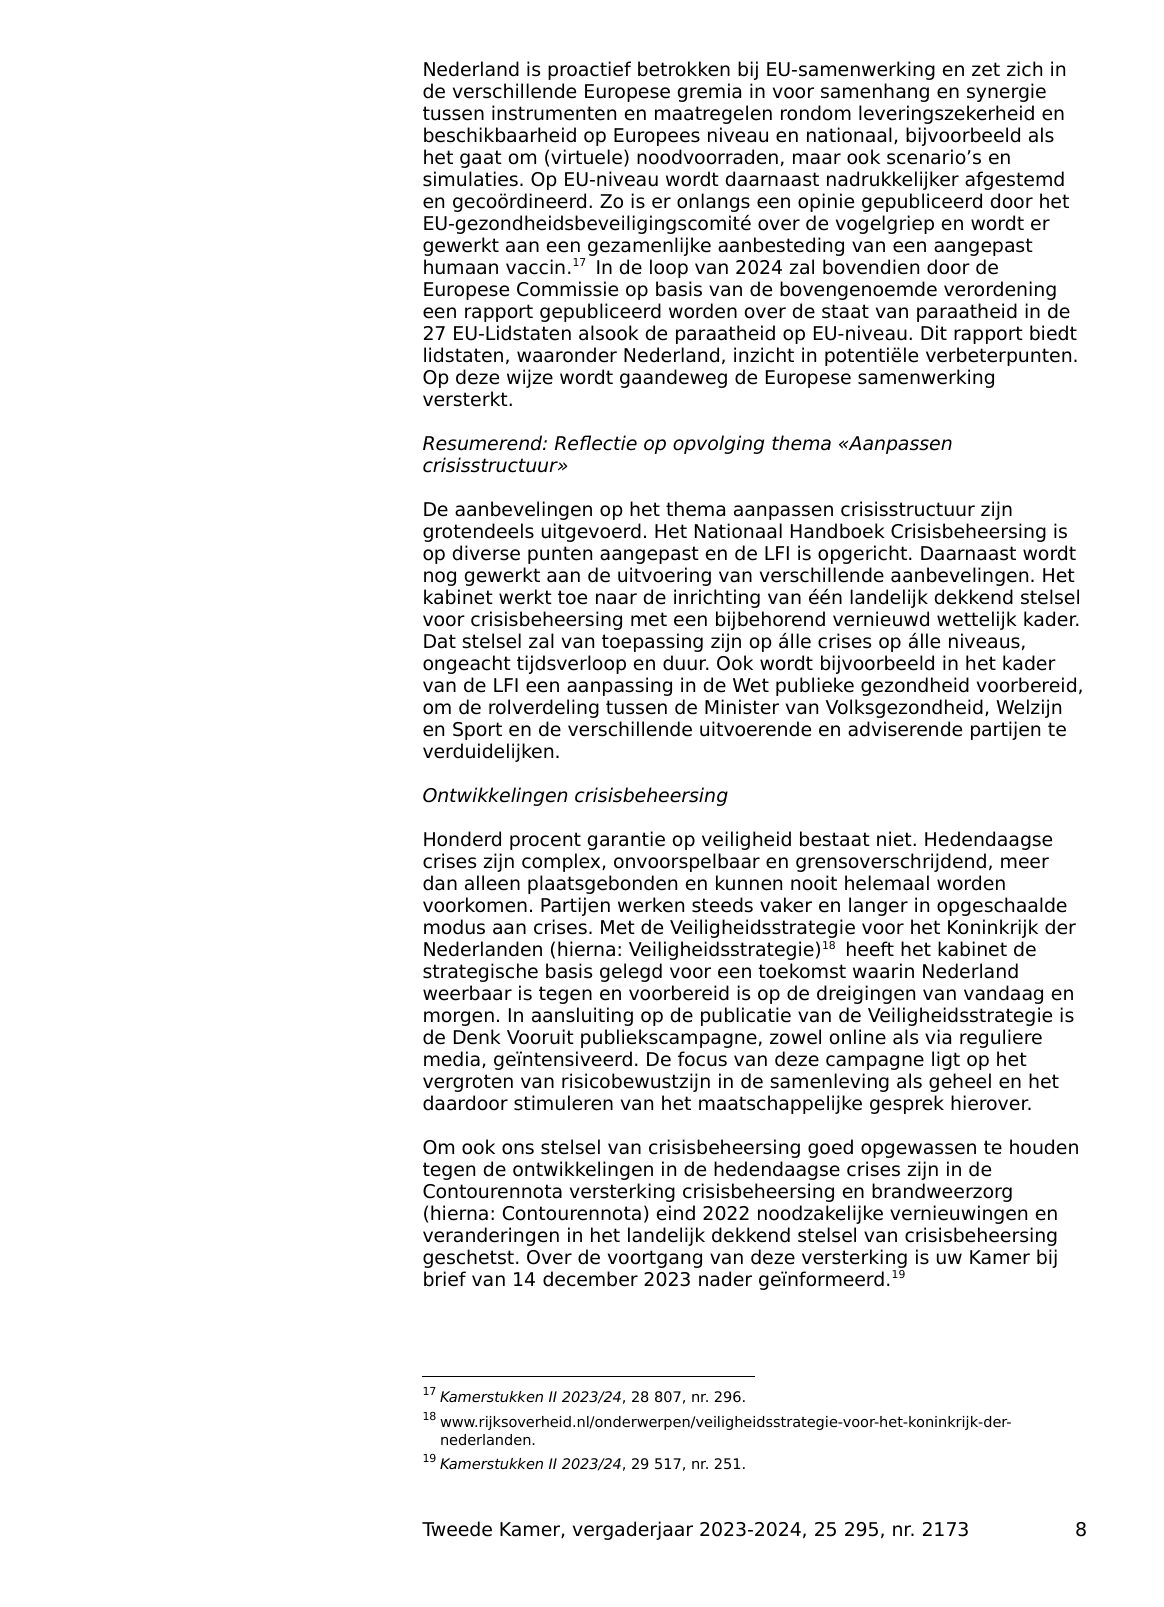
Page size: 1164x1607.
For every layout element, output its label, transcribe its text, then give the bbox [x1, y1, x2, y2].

subtitle Resumerend: Reflectie op opvolging thema «Aanpassen crisisstructuur» [422, 433, 1087, 477]
text Nederland is proactief betrokken bij EU-samenwerking en zet zich in de verschillende Europese gremia in voor samenhang en synergie tussen instrumenten en maatregelen rondom leveringszekerheid en beschikbaarheid op Europees niveau en nationaal, bijvoorbeeld als het gaat om (virtuele) noodvoorraden, maar ook scenario’s en simulaties. Op EU-niveau wordt daarnaast nadrukkelijker afgestemd en gecoördineerd. Zo is er onlangs een opinie gepubliceerd door het EU-gezondheidsbeveiligingscomité over de vogelgriep en wordt er gewerkt aan een gezamenlijke aanbesteding van een aangepast humaan vaccin. In de loop van 2024 zal bovendien door de Europese Commissie op basis van de bovengenoemde verordening een rapport gepubliceerd worden over de staat van paraatheid in de 27 EU-Lidstaten alsook de paraatheid op EU-niveau. Dit rapport biedt lidstaten, waaronder Nederland, inzicht in potentiële verbeterpunten. Op deze wijze wordt gaandeweg de Europese samenwerking versterkt. [422, 59, 1087, 411]
subtitle Ontwikkelingen crisisbeheersing [422, 785, 1087, 807]
text De aanbevelingen op het thema aanpassen crisisstructuur zijn grotendeels uitgevoerd. Het Nationaal Handboek Crisisbeheersing is op diverse punten aangepast en de LFI is opgericht. Daarnaast wordt nog gewerkt aan de uitvoering van verschillende aanbevelingen. Het kabinet werkt toe naar de inrichting van één landelijk dekkend stelsel voor crisisbeheersing met een bijbehorend vernieuwd wettelijk kader. Dat stelsel zal van toepassing zijn op álle crises op álle niveaus, ongeacht tijdsverloop en duur. Ook wordt bijvoorbeeld in het kader van de LFI een aanpassing in de Wet publieke gezondheid voorbereid, om de rolverdeling tussen de Minister van Volksgezondheid, Welzijn en Sport en de verschillende uitvoerende en adviserende partijen te verduidelijken. [422, 499, 1087, 763]
text Kamerstukken II 2023/24, 28 807, nr. 296. [422, 1385, 1087, 1407]
text www.rijksoverheid.nl/onderwerpen/veiligheidsstrategie-voor-het-koninkrijk-der-nederlanden. [422, 1410, 1087, 1449]
text Honderd procent garantie op veiligheid bestaat niet. Hedendaagse crises zijn complex, onvoorspelbaar en grensoverschrijdend, meer dan alleen plaatsgebonden en kunnen nooit helemaal worden voorkomen. Partijen werken steeds vaker en langer in opgeschaalde modus aan crises. Met de Veiligheidsstrategie voor het Koninkrijk der Nederlanden (hierna: Veiligheidsstrategie) heeft het kabinet de strategische basis gelegd voor een toekomst waarin Nederland weerbaar is tegen en voorbereid is op de dreigingen van vandaag en morgen. In aansluiting op de publicatie van de Veiligheidsstrategie is de Denk Vooruit publiekscampagne, zowel online als via reguliere media, geïntensiveerd. De focus van deze campagne ligt op het vergroten van risicobewustzijn in de samenleving als geheel en het daardoor stimuleren van het maatschappelijke gesprek hierover. [422, 829, 1087, 1115]
text Kamerstukken II 2023/24, 29 517, nr. 251. [422, 1452, 1087, 1474]
text Om ook ons stelsel van crisisbeheersing goed opgewassen te houden tegen de ontwikkelingen in de hedendaagse crises zijn in de Contourennota versterking crisisbeheersing en brandweerzorg (hierna: Contourennota) eind 2022 noodzakelijke vernieuwingen en veranderingen in het landelijk dekkend stelsel van crisisbeheersing geschetst. Over de voortgang van deze versterking is uw Kamer bij brief van 14 december 2023 nader geïnformeerd. [422, 1137, 1087, 1291]
